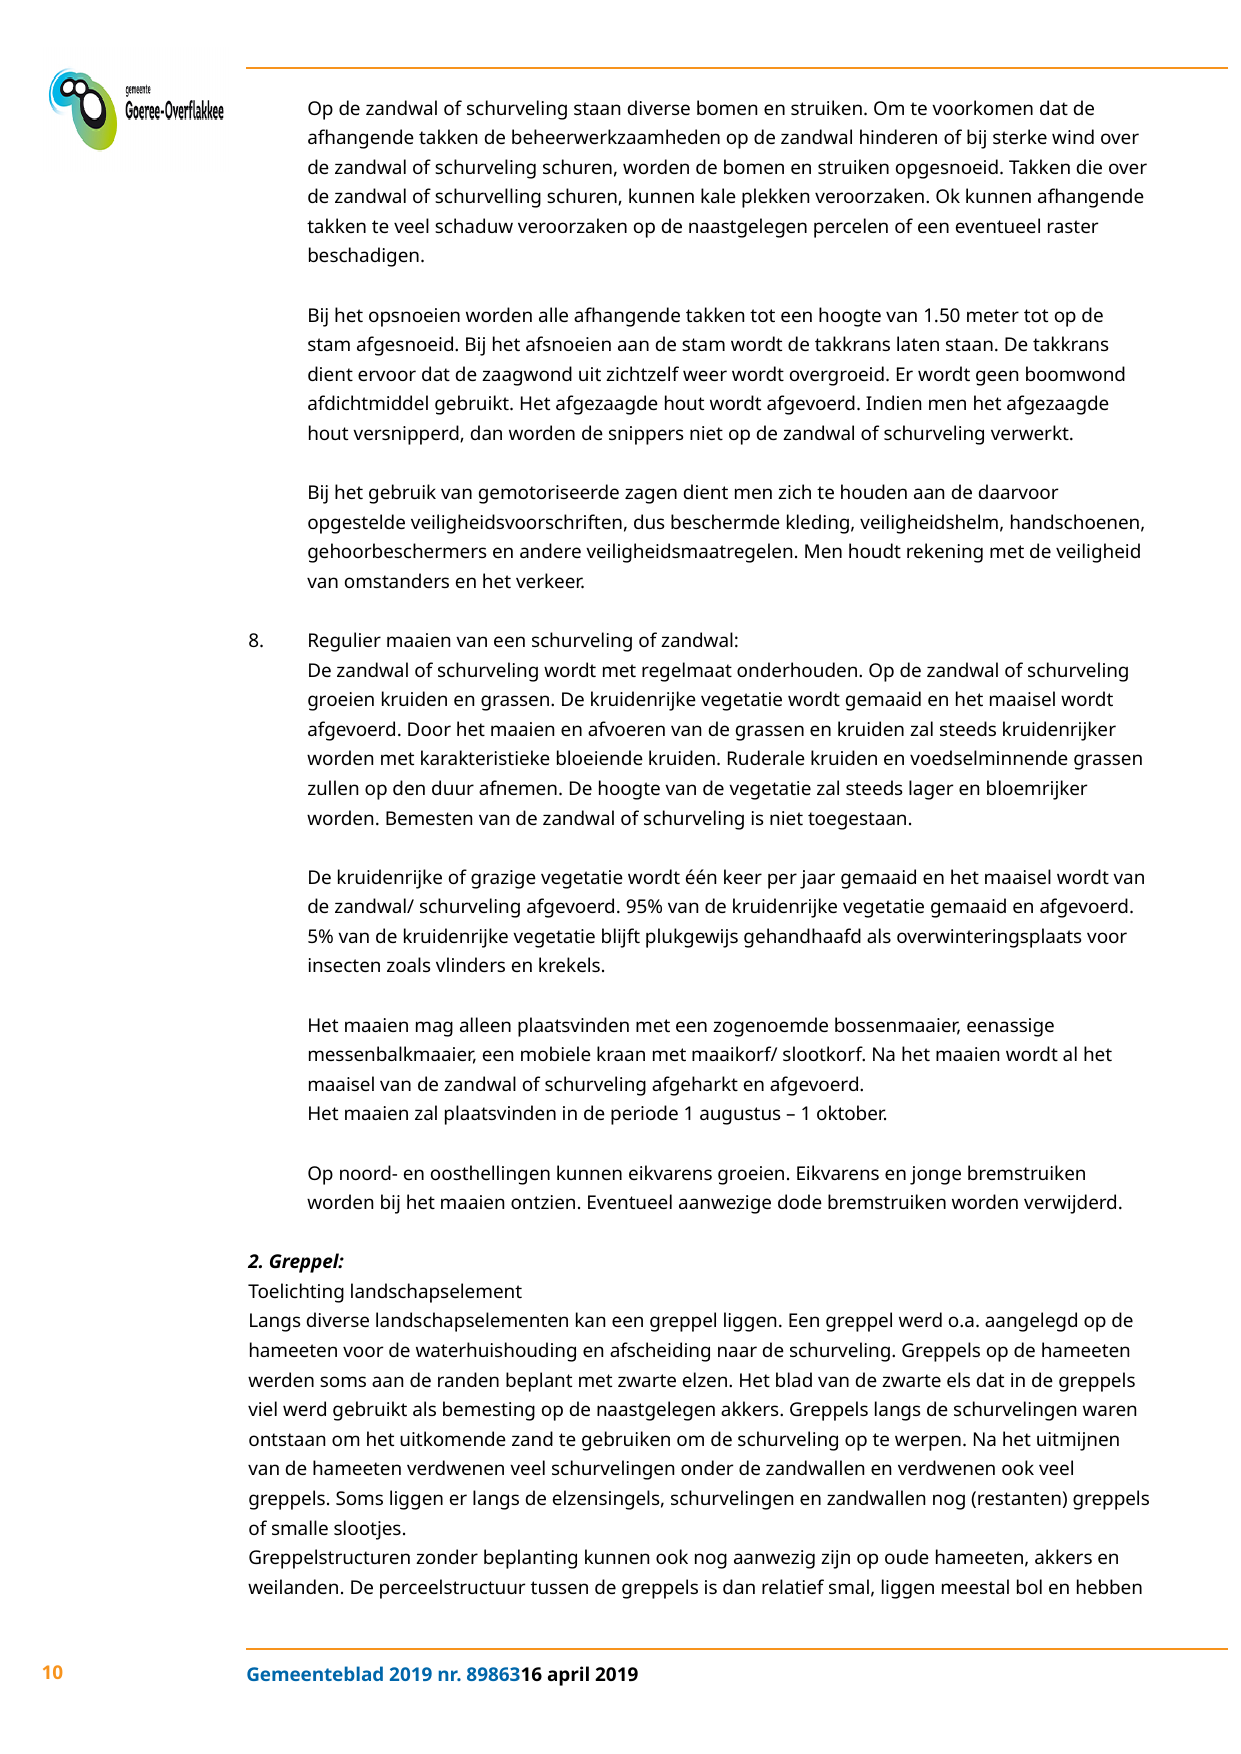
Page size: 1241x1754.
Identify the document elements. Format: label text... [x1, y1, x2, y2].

list De kruidenrijke of grazige vegetatie wordt één keer per jaar gemaaid en het maaisel wordt van de zandwal/ schurveling afgevoerd. 95% van de kruidenrijke vegetatie gemaaid en afgevoerd. 5% van de kruidenrijke vegetatie blijft plukgewijs gehandhaafd als overwinteringsplaats voor insecten zoals vlinders en krekels. [248, 864, 1152, 978]
list Op de zandwal of schurveling staan diverse bomen en struiken. Om te voorkomen dat de afhangende takken de beheerwerkzaamheden op de zandwal hinderen of bij sterke wind over de zandwal of schurveling schuren, worden de bomen en struiken opgesnoeid. Takken die over de zandwal of schurvelling schuren, kunnen kale plekken veroorzaken. Ok kunnen afhangende takken te veel schaduw veroorzaken op de naastgelegen percelen of een eventueel raster beschadigen. [248, 95, 1152, 268]
list Regulier maaien van een schurveling of zandwal: [248, 627, 1152, 653]
list Bij het opsnoeien worden alle afhangende takken tot een hoogte van 1.50 meter tot op de stam afgesnoeid. Bij het afsnoeien aan de stam wordt de takkrans laten staan. De takkrans dient ervoor dat de zaagwond uit zichtzelf weer wordt overgroeid. Er wordt geen boomwond afdichtmiddel gebruikt. Het afgezaagde hout wordt afgevoerd. Indien men het afgezaagde hout versnipperd, dan worden de snippers niet op de zandwal of schurveling verwerkt. [248, 302, 1152, 446]
list Bij het gebruik van gemotoriseerde zagen dient men zich te houden aan de daarvoor opgestelde veiligheidsvoorschriften, dus beschermde kleding, veiligheidshelm, handschoenen, gehoorbeschermers en andere veiligheidsmaatregelen. Men houdt rekening met de veiligheid van omstanders en het verkeer. [248, 479, 1152, 594]
text 2. Greppel: [248, 1248, 1152, 1274]
text Langs diverse landschapselementen kan een greppel liggen. Een greppel werd o.a. aangelegd op de hameeten voor de waterhuishouding en afscheiding naar de schurveling. Greppels op de hameeten werden soms aan de randen beplant met zwarte elzen. Het blad van de zwarte els dat in de greppels viel werd gebruikt als bemesting op de naastgelegen akkers. Greppels langs de schurvelingen waren ontstaan om het uitkomende zand te gebruiken om de schurveling op te werpen. Na het uitmijnen van de hameeten verdwenen veel schurvelingen onder de zandwallen en verdwenen ook veel greppels. Soms liggen er langs de elzensingels, schurvelingen en zandwallen nog (restanten) greppels of smalle slootjes. [248, 1308, 1152, 1541]
list Het maaien zal plaatsvinden in de periode 1 augustus – 1 oktober. [248, 1101, 1152, 1126]
list Het maaien mag alleen plaatsvinden met een zogenoemde bossenmaaier, eenassige messenbalkmaaier, een mobiele kraan met maaikorf/ slootkorf. Na het maaien wordt al het maaisel van de zandwal of schurveling afgeharkt en afgevoerd. [248, 1012, 1152, 1097]
list Op noord- en oosthellingen kunnen eikvarens groeien. Eikvarens en jonge bremstruiken worden bij het maaien ontzien. Eventueel aanwezige dode bremstruiken worden verwijderd. [248, 1160, 1152, 1215]
text Greppelstructuren zonder beplanting kunnen ook nog aanwezig zijn op oude hameeten, akkers en weilanden. De perceelstructuur tussen de greppels is dan relatief smal, liggen meestal bol en hebben [248, 1544, 1152, 1600]
list De zandwal of schurveling wordt met regelmaat onderhouden. Op de zandwal of schurveling groeien kruiden en grassen. De kruidenrijke vegetatie wordt gemaaid en het maaisel wordt afgevoerd. Door het maaien en afvoeren van de grassen en kruiden zal steeds kruidenrijker worden met karakteristieke bloeiende kruiden. Ruderale kruiden en voedselminnende grassen zullen op den duur afnemen. De hoogte van de vegetatie zal steeds lager en bloemrijker worden. Bemesten van de zandwal of schurveling is niet toegestaan. [248, 657, 1152, 831]
text Toelichting landschapselement [248, 1278, 1152, 1304]
picture [41, 47, 231, 172]
